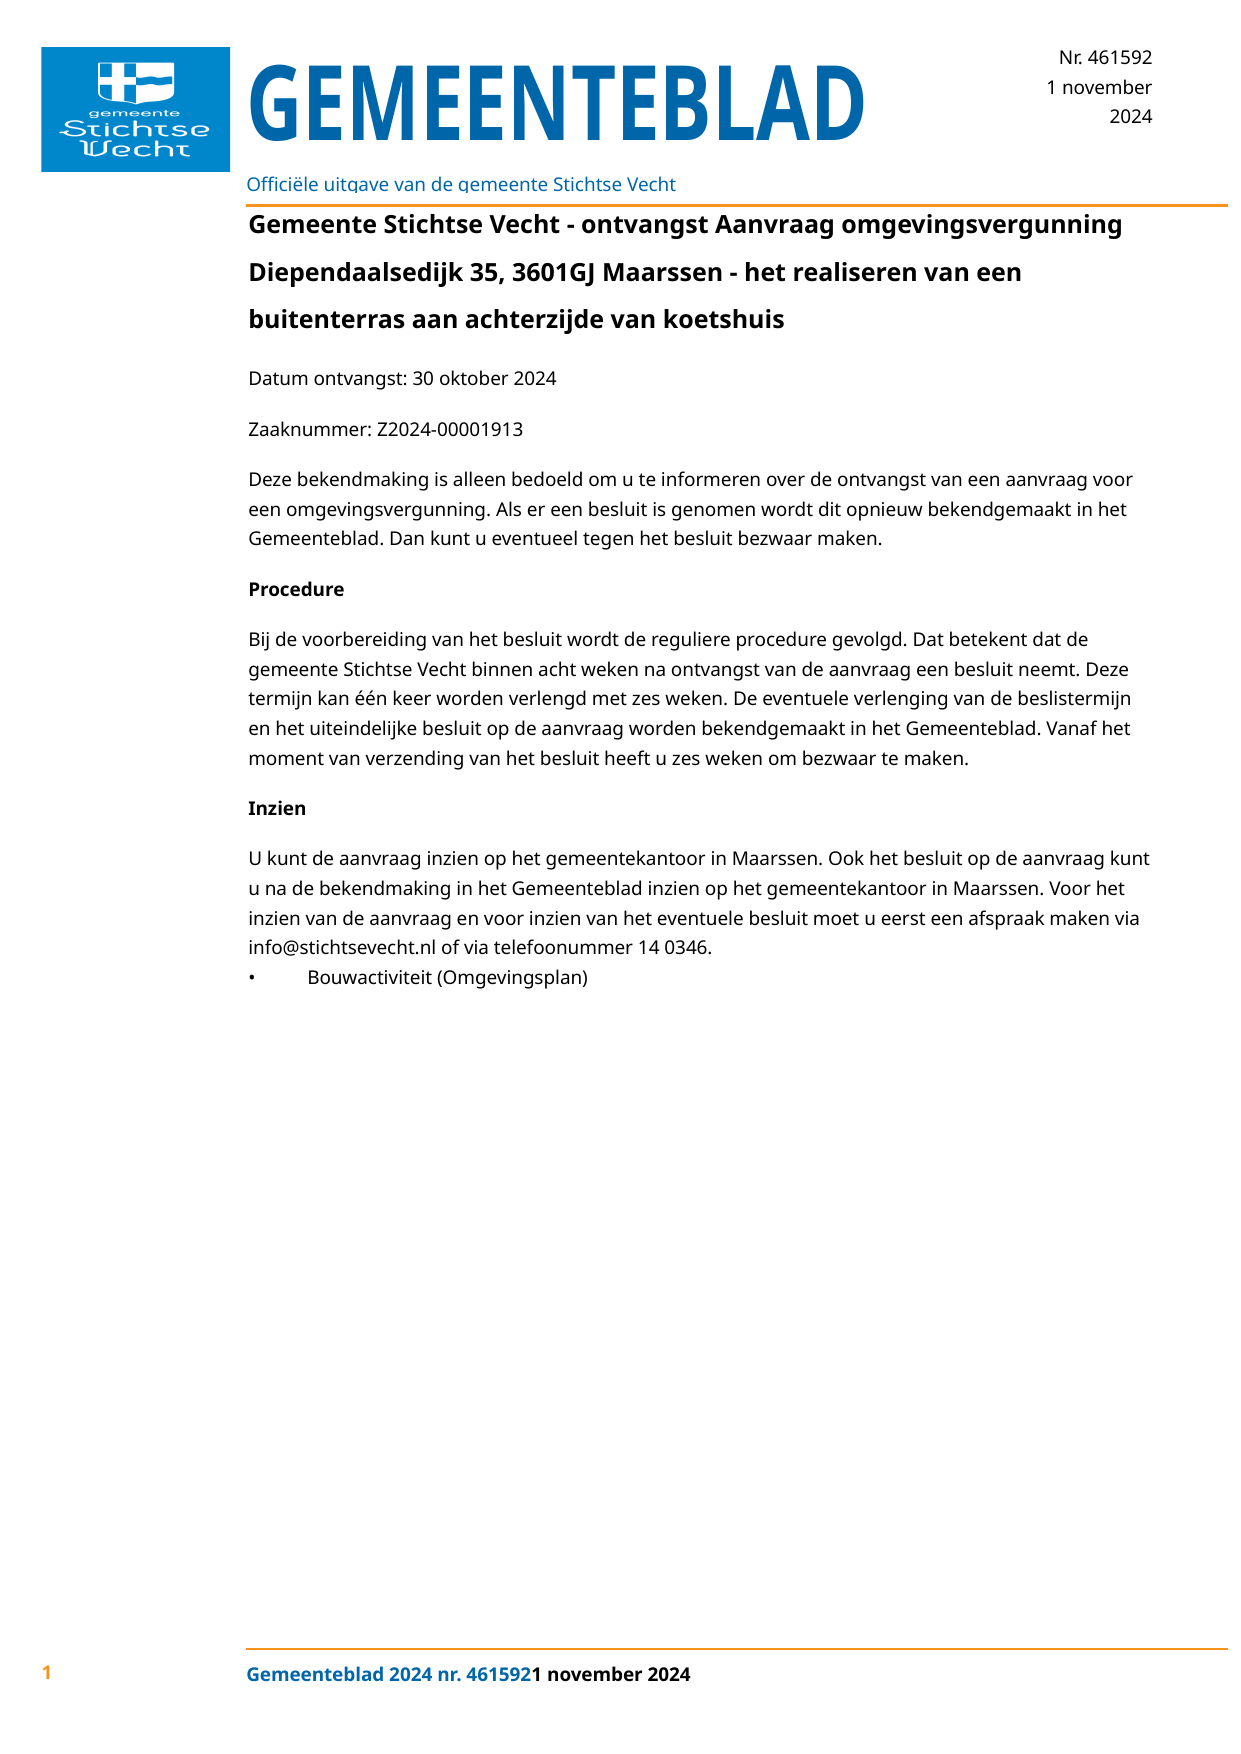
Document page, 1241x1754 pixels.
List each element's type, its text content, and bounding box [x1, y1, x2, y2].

text Deze bekendmaking is alleen bedoeld om u te informeren over de ontvangst van een aanvraag voor een omgevingsvergunning. Als er een besluit is genomen wordt dit opnieuw bekendgemaakt in het Gemeenteblad. Dan kunt u eventueel tegen het besluit bezwaar maken. [248, 466, 1152, 551]
text Inzien [248, 795, 1152, 821]
text Gemeente Stichtse Vecht - ontvangst Aanvraag omgevingsvergunning Diependaalsedijk 35, 3601GJ Maarssen - het realiseren van een buitenterras aan achterzijde van koetshuis [248, 207, 1152, 336]
text Zaaknummer: Z2024-00001913 [248, 416, 1152, 442]
text Datum ontvangst: 30 oktober 2024 [248, 366, 1152, 391]
text Bij de voorbereiding van het besluit wordt de reguliere procedure gevolgd. Dat betekent dat de gemeente Stichtse Vecht binnen acht weken na ontvangst van de aanvraag een besluit neemt. Deze termijn kan één keer worden verlengd met zes weken. De eventuele verlenging van de beslistermijn en het uiteindelijke besluit op de aanvraag worden bekendgemaakt in het Gemeenteblad. Vanaf het moment van verzending van het besluit heeft u zes weken om bezwaar te maken. [248, 626, 1152, 770]
picture [137, 63, 174, 103]
text U kunt de aanvraag inzien op het gemeentekantoor in Maarssen. Ook het besluit op de aanvraag kunt u na de bekendmaking in het Gemeenteblad inzien op het gemeentekantoor in Maarssen. Voor het inzien van de aanvraag en voor inzien van het eventuele besluit moet u eerst een afspraak maken via info@stichtsevecht.nl of via telefoonummer 14 0346. [248, 846, 1152, 960]
text Procedure [248, 576, 1152, 602]
list Bouwactiviteit (Omgevingsplan) [248, 964, 1152, 989]
picture [99, 63, 135, 101]
